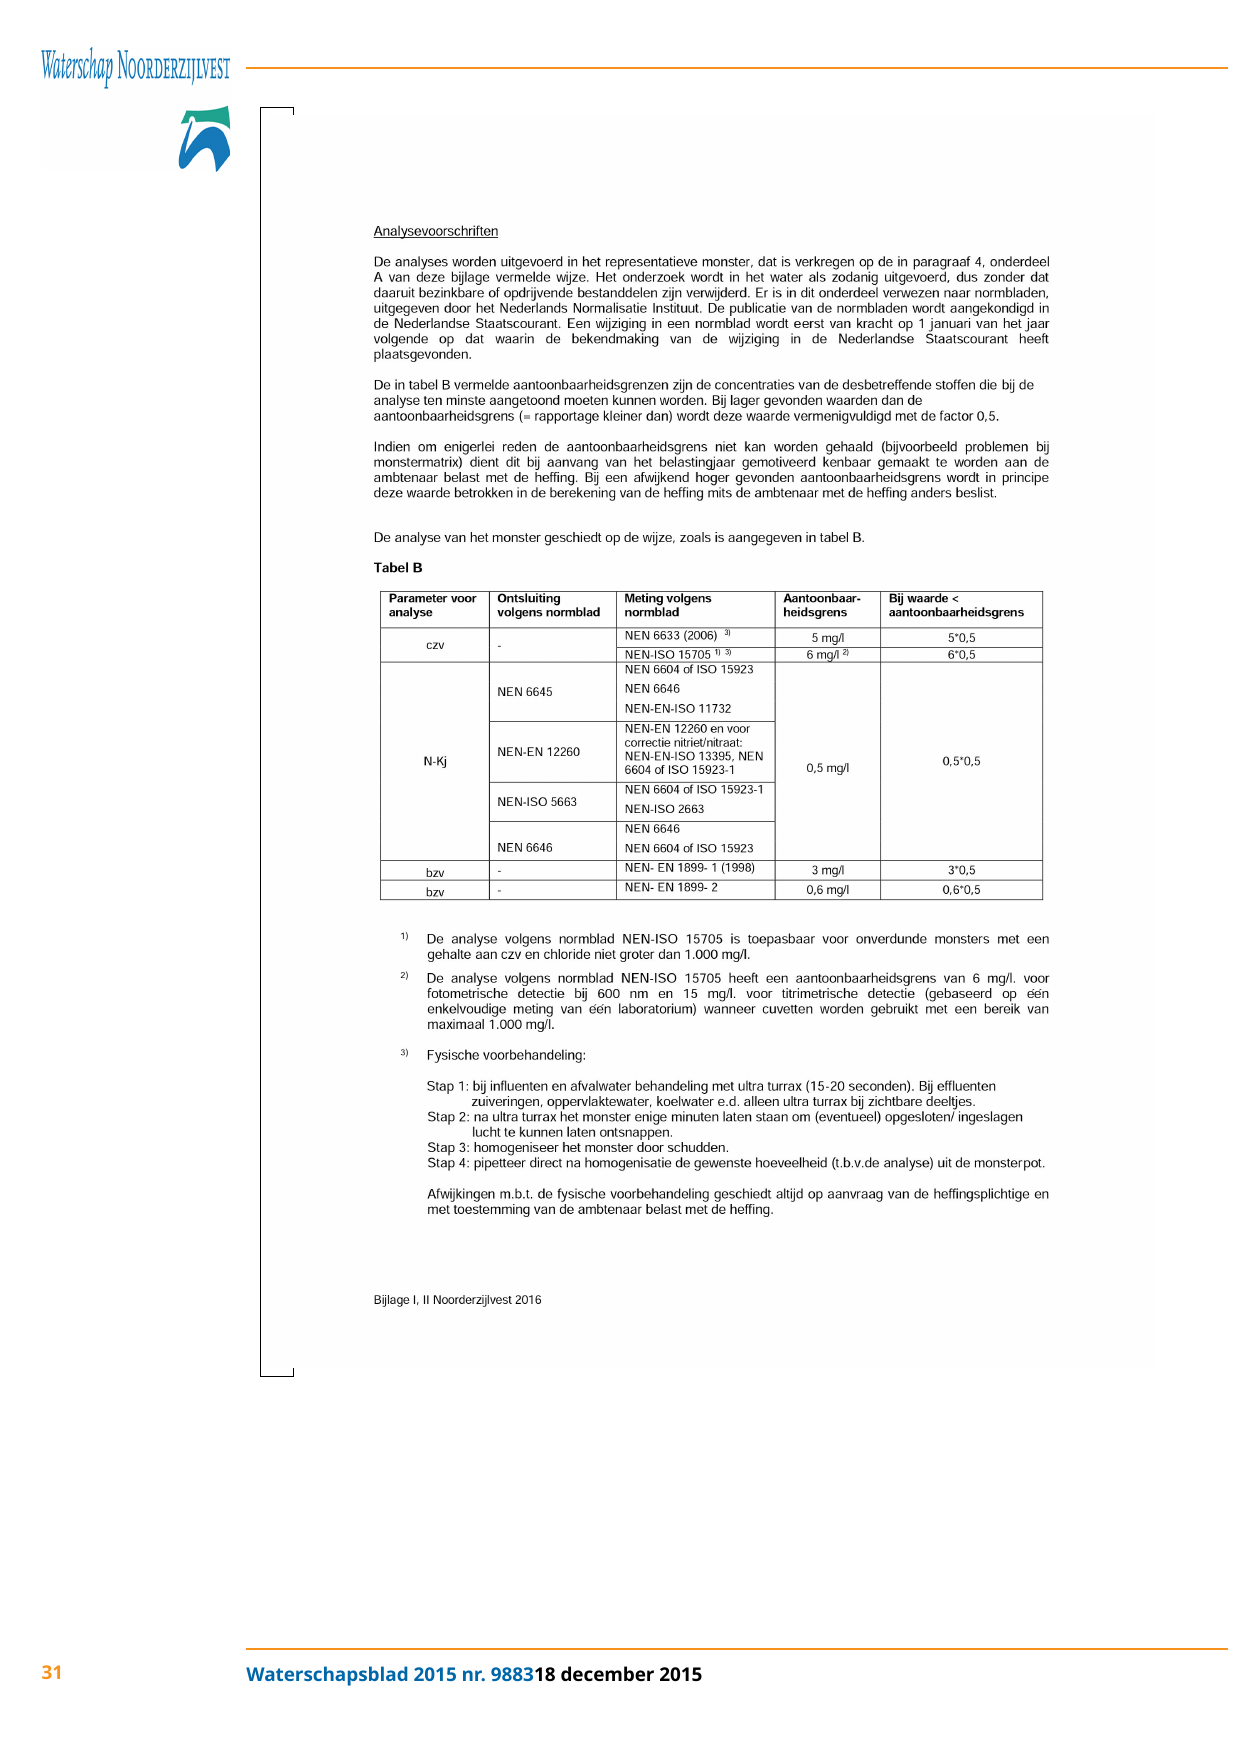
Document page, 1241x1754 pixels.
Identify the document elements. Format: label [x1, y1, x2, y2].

picture [41, 47, 231, 172]
picture [268, 115, 1155, 1368]
